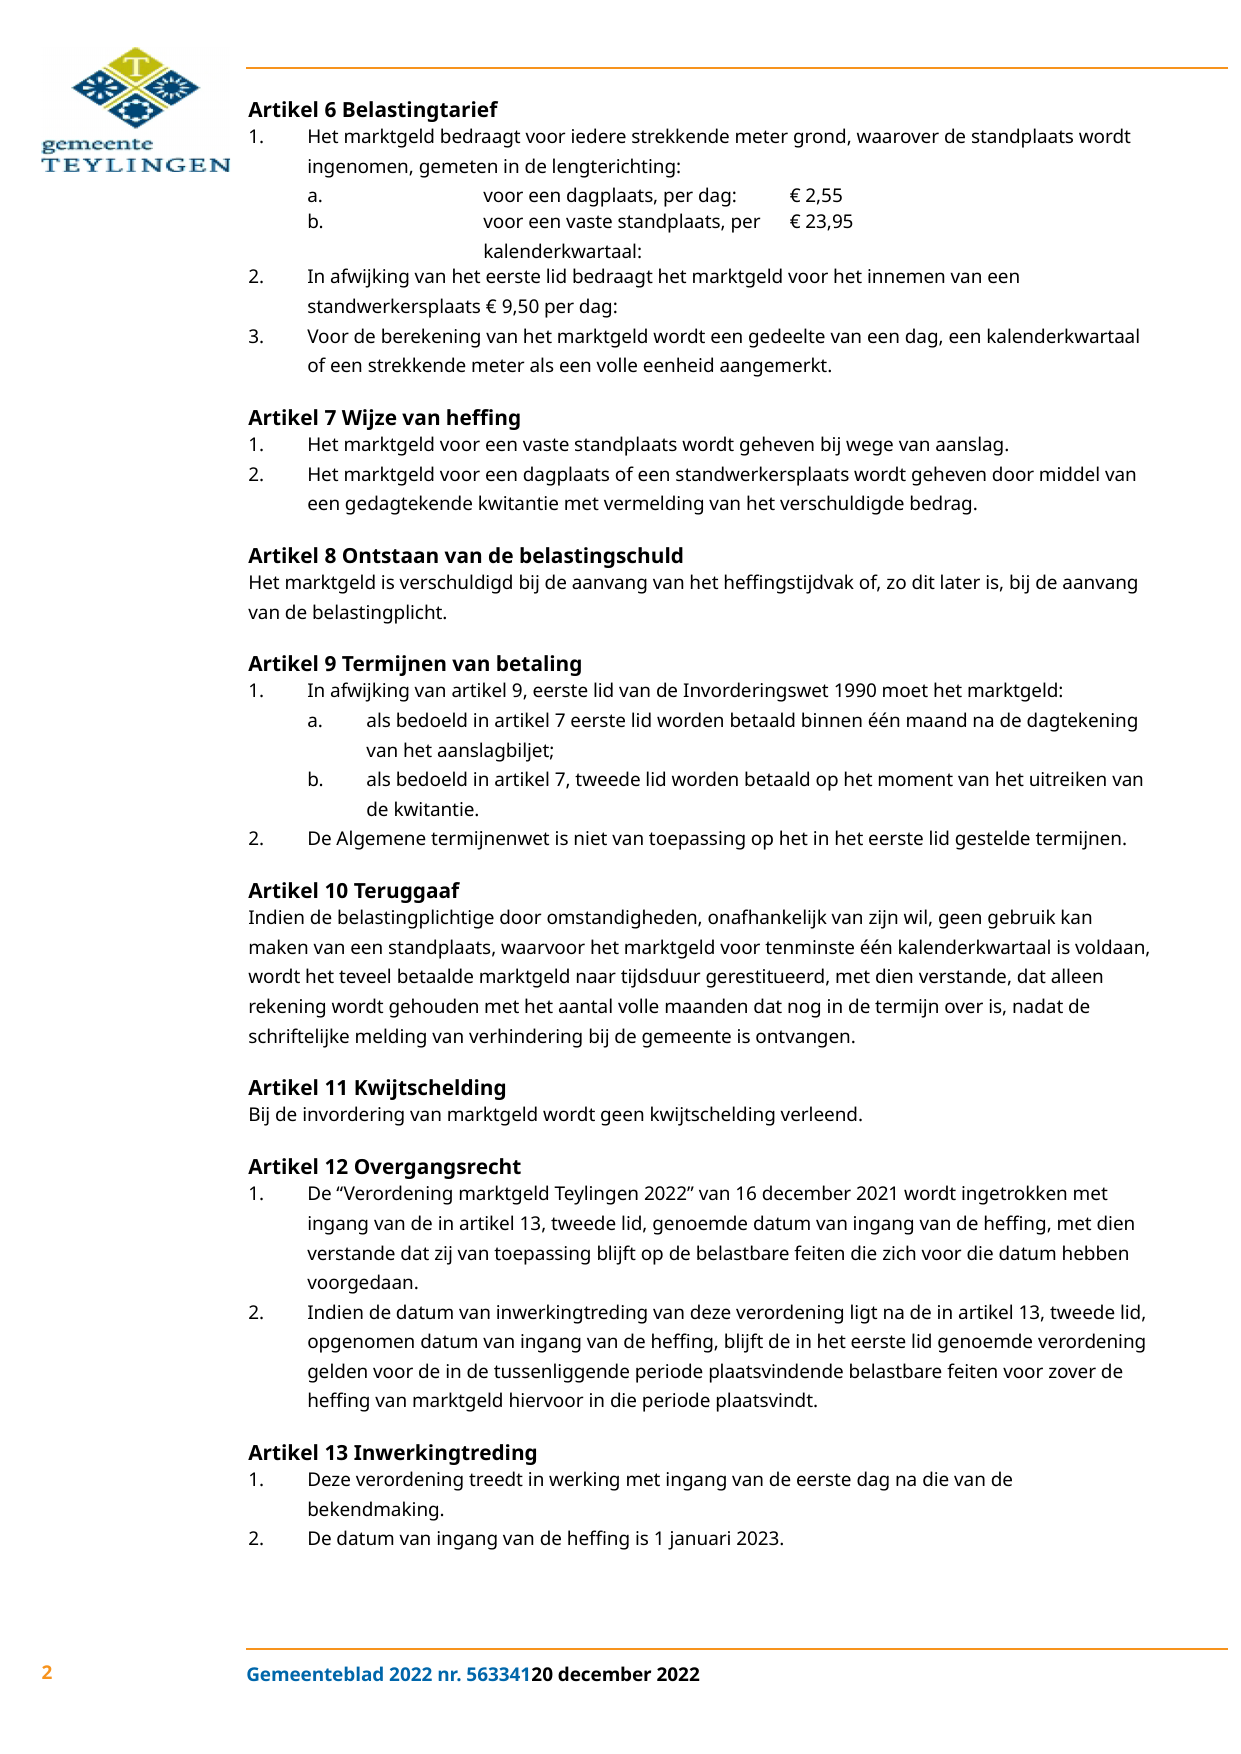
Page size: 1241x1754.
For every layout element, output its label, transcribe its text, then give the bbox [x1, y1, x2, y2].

table_cell b. [307, 208, 483, 263]
list Het marktgeld bedraagt voor iedere strekkende meter grond, waarover de standplaats wordt ingenomen, gemeten in de lengterichting: [248, 123, 1152, 178]
text Artikel 8 Ontstaan van de belastingschuld [248, 541, 1152, 569]
text Het marktgeld is verschuldigd bij de aanvang van het heffingstijdvak of, zo dit later is, bij de aanvang van de belastingplicht. [248, 569, 1152, 624]
list als bedoeld in artikel 7, tweede lid worden betaald op het moment van het uitreiken van de kwitantie. [307, 766, 1152, 822]
list In afwijking van artikel 9, eerste lid van de Invorderingswet 1990 moet het marktgeld: [248, 678, 1152, 703]
list Voor de berekening van het marktgeld wordt een gedeelte van een dag, een kalenderkwartaal of een strekkende meter als een volle eenheid aangemerkt. [248, 323, 1152, 378]
text Indien de belastingplichtige door omstandigheden, onafhankelijk van zijn wil, geen gebruik kan maken van een standplaats, waarvoor het marktgeld voor tenminste één kalenderkwartaal is voldaan, wordt het teveel betaalde marktgeld naar tijdsduur gerestitueerd, met dien verstande, dat alleen rekening wordt gehouden met het aantal volle maanden dat nog in de termijn over is, nadat de schriftelijke melding van verhindering bij de gemeente is ontvangen. [248, 904, 1152, 1048]
list De datum van ingang van de heffing is 1 januari 2023. [248, 1526, 1152, 1551]
text Artikel 6 Belastingtarief [248, 95, 1152, 123]
list Het marktgeld voor een dagplaats of een standwerkersplaats wordt geheven door middel van een gedagtekende kwitantie met vermelding van het verschuldigde bedrag. [248, 461, 1152, 516]
list De “Verordening marktgeld Teylingen 2022” van 16 december 2021 wordt ingetrokken met ingang van de in artikel 13, tweede lid, genoemde datum van ingang van de heffing, met dien verstande dat zij van toepassing blijft op de belastbare feiten die zich voor die datum hebben voorgedaan. [248, 1181, 1152, 1295]
text Artikel 12 Overgangsrecht [248, 1152, 1152, 1181]
list als bedoeld in artikel 7 eerste lid worden betaald binnen één maand na de dagtekening van het aanslagbiljet; [307, 707, 1152, 763]
list De Algemene termijnenwet is niet van toepassing op het in het eerste lid gestelde termijnen. [248, 826, 1152, 851]
table_cell voor een vaste standplaats, per kalenderkwartaal: [483, 208, 789, 263]
table_header voor een dagplaats, per dag: [483, 183, 789, 208]
text Artikel 10 Teruggaaf [248, 876, 1152, 904]
picture [41, 47, 231, 172]
text Artikel 13 Inwerkingtreding [248, 1438, 1152, 1466]
text Artikel 9 Termijnen van betaling [248, 649, 1152, 678]
text Artikel 7 Wijze van heffing [248, 403, 1152, 431]
list Deze verordening treedt in werking met ingang van de eerste dag na die van de bekendmaking. [248, 1466, 1152, 1522]
list Indien de datum van inwerkingtreding van deze verordening ligt na de in artikel 13, tweede lid, opgenomen datum van ingang van de heffing, blijft de in het eerste lid genoemde verordening gelden voor de in de tussenliggende periode plaatsvindende belastbare feiten voor zover de heffing van marktgeld hiervoor in die periode plaatsvindt. [248, 1299, 1152, 1413]
text Artikel 11 Kwijtschelding [248, 1073, 1152, 1102]
text Bij de invordering van marktgeld wordt geen kwijtschelding verleend. [248, 1102, 1152, 1127]
table_header € 2,55 [790, 183, 1211, 208]
table_cell € 23,95 [790, 208, 1211, 263]
list In afwijking van het eerste lid bedraagt het marktgeld voor het innemen van een standwerkersplaats € 9,50 per dag: [248, 264, 1152, 319]
list Het marktgeld voor een vaste standplaats wordt geheven bij wege van aanslag. [248, 431, 1152, 457]
table_header a. [307, 183, 483, 208]
